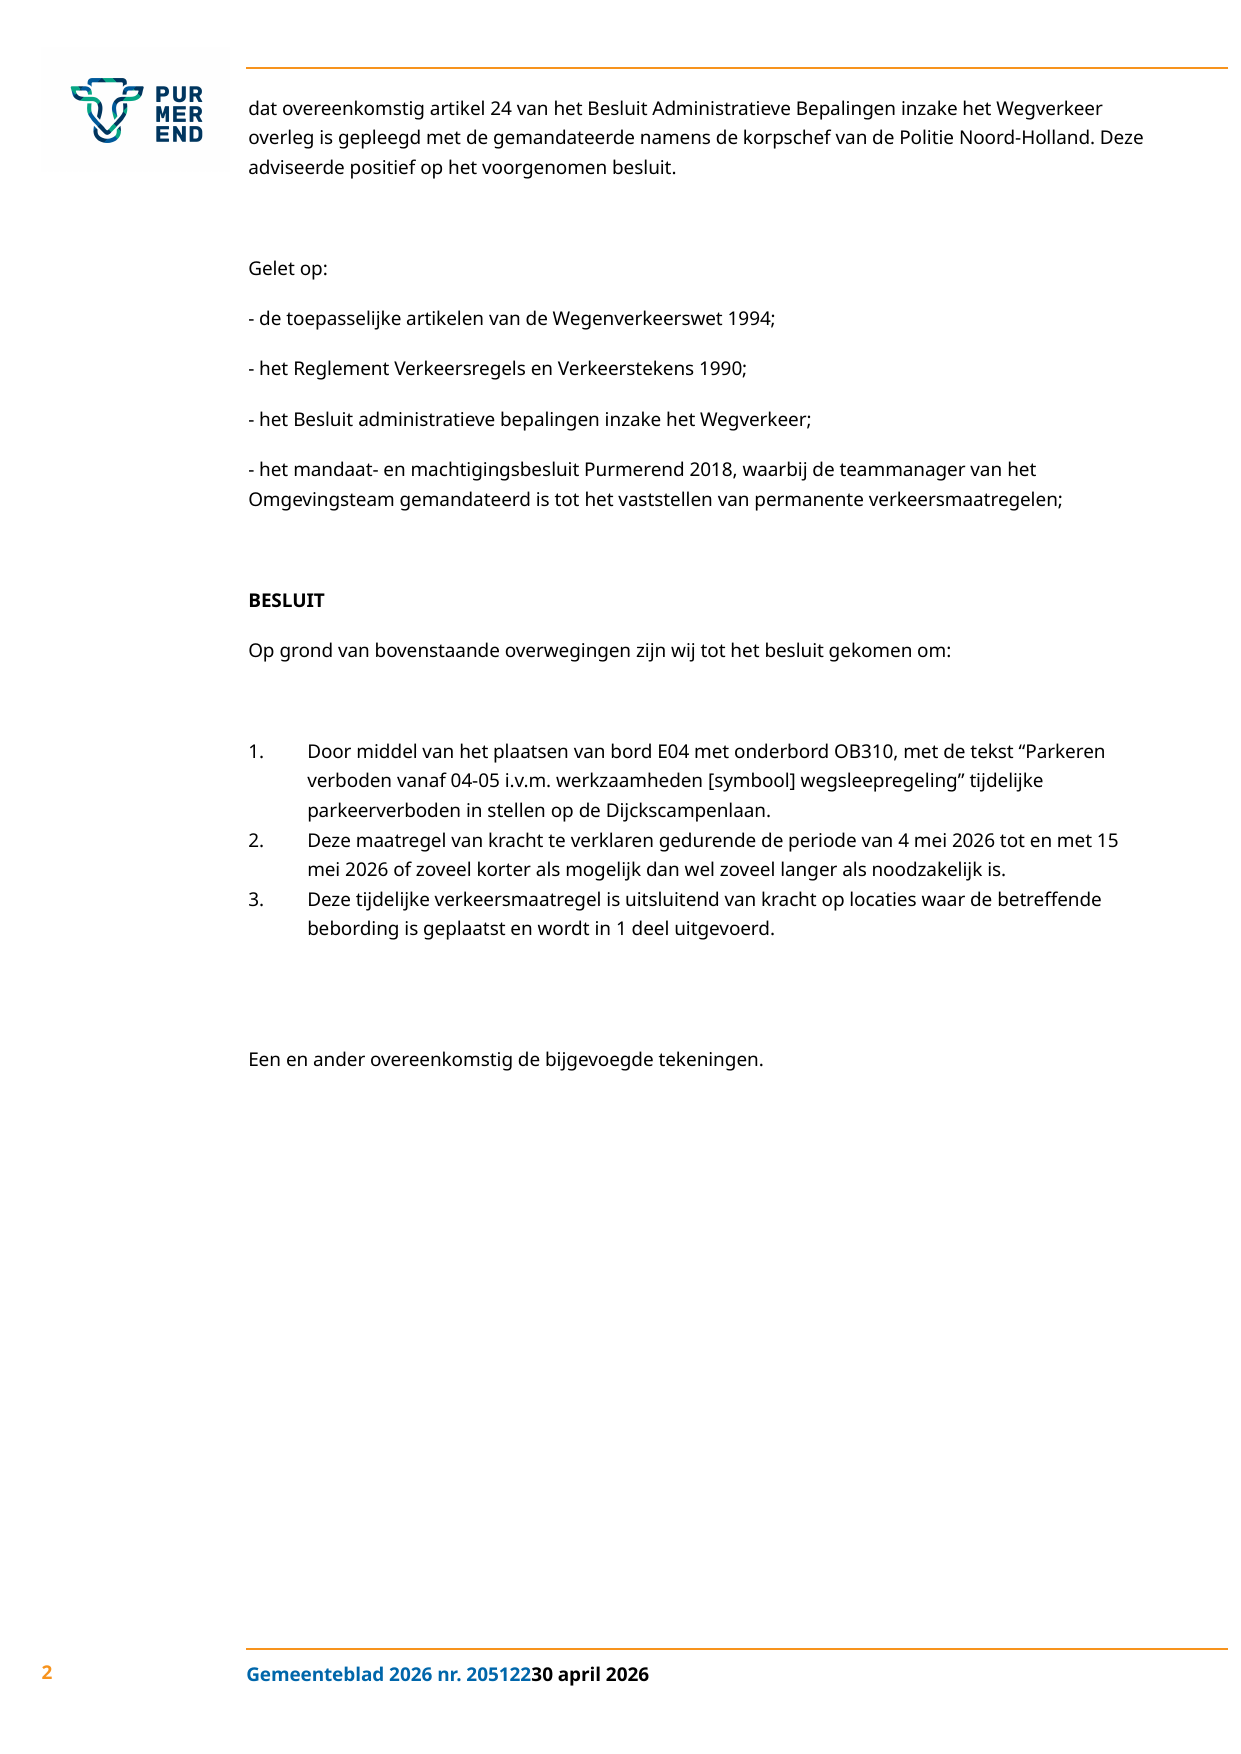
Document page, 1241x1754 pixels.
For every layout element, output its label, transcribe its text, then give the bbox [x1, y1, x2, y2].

text - het Besluit administratieve bepalingen inzake het Wegverkeer; [248, 406, 1152, 432]
list Deze maatregel van kracht te verklaren gedurende de periode van 4 mei 2026 tot en met 15 mei 2026 of zoveel korter als mogelijk dan wel zoveel langer als noodzakelijk is. [248, 827, 1152, 882]
text dat overeenkomstig artikel 24 van het Besluit Administratieve Bepalingen inzake het Wegverkeer overleg is gepleegd met de gemandateerde namens de korpschef van de Politie Noord-Holland. Deze adviseerde positief op het voorgenomen besluit. [248, 95, 1152, 180]
text BESLUIT [248, 587, 1152, 613]
list Door middel van het plaatsen van bord E04 met onderbord OB310, met de tekst “Parkeren verboden vanaf 04-05 i.v.m. werkzaamheden [symbool] wegsleepregeling” tijdelijke parkeerverboden in stellen op de Dijckscampenlaan. [248, 738, 1152, 823]
picture [41, 47, 231, 172]
text - het mandaat- en machtigingsbesluit Purmerend 2018, waarbij de teammanager van het Omgevingsteam gemandateerd is tot het vaststellen van permanente verkeersmaatregelen; [248, 456, 1152, 512]
list Deze tijdelijke verkeersmaatregel is uitsluitend van kracht op locaties waar de betreffende bebording is geplaatst en wordt in 1 deel uitgevoerd. [248, 886, 1152, 941]
text - het Reglement Verkeersregels en Verkeerstekens 1990; [248, 356, 1152, 381]
text Op grond van bovenstaande overwegingen zijn wij tot het besluit gekomen om: [248, 637, 1152, 663]
text Gelet op: [248, 255, 1152, 281]
text Een en ander overeenkomstig de bijgevoegde tekeningen. [248, 1046, 1152, 1072]
text - de toepasselijke artikelen van de Wegenverkeerswet 1994; [248, 305, 1152, 331]
